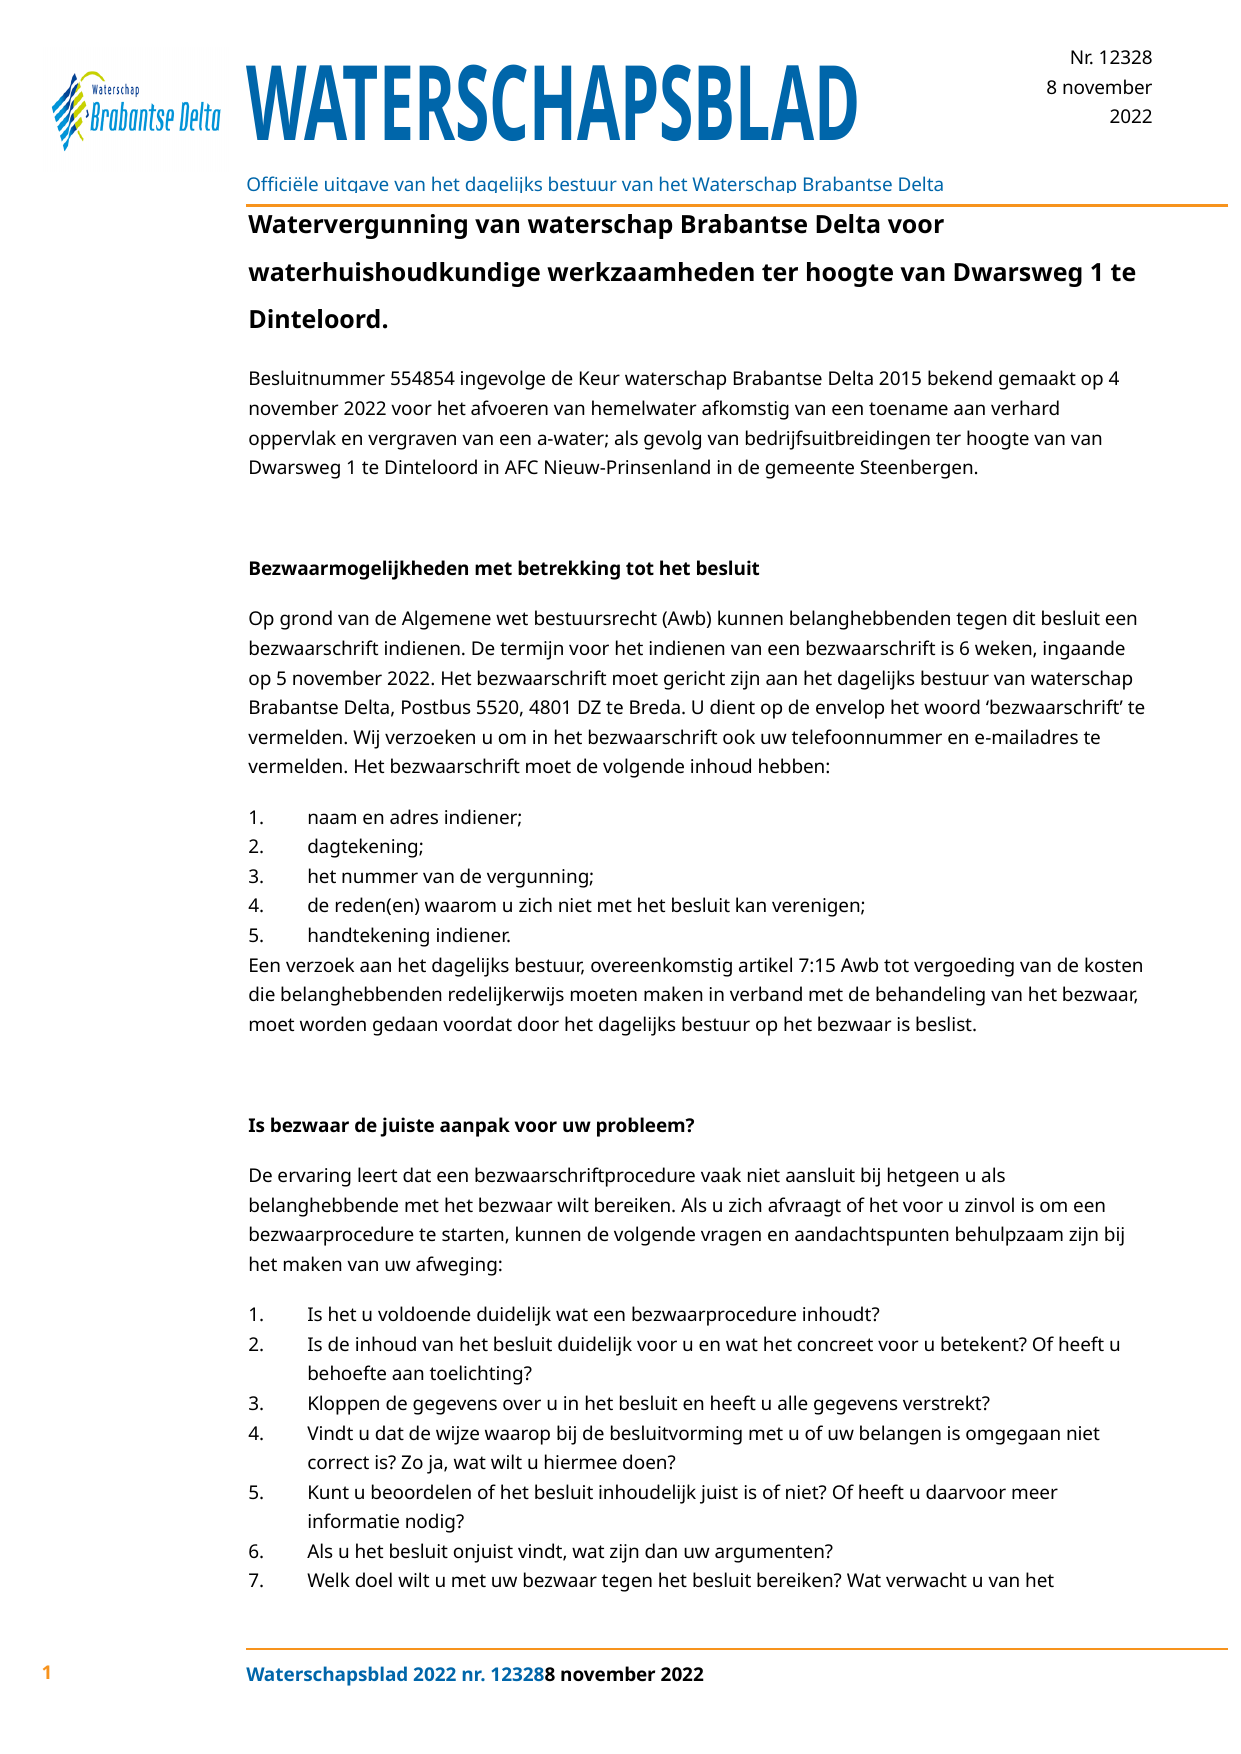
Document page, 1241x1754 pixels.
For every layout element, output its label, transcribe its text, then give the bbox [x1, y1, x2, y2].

text Besluitnummer 554854 ingevolge de Keur waterschap Brabantse Delta 2015 bekend gemaakt op 4 november 2022 voor het afvoeren van hemelwater afkomstig van een toename aan verhard oppervlak en vergraven van een a-water; als gevolg van bedrijfsuitbreidingen ter hoogte van van Dwarsweg 1 te Dinteloord in AFC Nieuw-Prinsenland in de gemeente Steenbergen. [248, 366, 1152, 480]
list Vindt u dat de wijze waarop bij de besluitvorming met u of uw belangen is omgegaan niet correct is? Zo ja, wat wilt u hiermee doen? [248, 1420, 1152, 1475]
picture [41, 47, 231, 172]
list naam en adres indiener; [248, 804, 1152, 829]
list het nummer van de vergunning; [248, 863, 1152, 889]
list handtekening indiener. [248, 922, 1152, 948]
list Welk doel wilt u met uw bezwaar tegen het besluit bereiken? Wat verwacht u van het [248, 1568, 1152, 1593]
list Kloppen de gegevens over u in het besluit en heeft u alle gegevens verstrekt? [248, 1390, 1152, 1416]
text Op grond van de Algemene wet bestuursrecht (Awb) kunnen belanghebbenden tegen dit besluit een bezwaarschrift indienen. De termijn voor het indienen van een bezwaarschrift is 6 weken, ingaande op 5 november 2022. Het bezwaarschrift moet gericht zijn aan het dagelijks bestuur van waterschap Brabantse Delta, Postbus 5520, 4801 DZ te Breda. U dient op de envelop het woord ‘bezwaarschrift’ te vermelden. Wij verzoeken u om in het bezwaarschrift ook uw telefoonnummer en e‑mailadres te vermelden. Het bezwaarschrift moet de volgende inhoud hebben: [248, 606, 1152, 779]
list Kunt u beoordelen of het besluit inhoudelijk juist is of niet? Of heeft u daarvoor meer informatie nodig? [248, 1479, 1152, 1534]
list Is de inhoud van het besluit duidelijk voor u en wat het concreet voor u betekent? Of heeft u behoefte aan toelichting? [248, 1331, 1152, 1386]
list Is het u voldoende duidelijk wat een bezwaarprocedure inhoudt? [248, 1301, 1152, 1327]
text Is bezwaar de juiste aanpak voor uw probleem? [248, 1112, 1152, 1137]
text De ervaring leert dat een bezwaarschriftprocedure vaak niet aansluit bij hetgeen u als belanghebbende met het bezwaar wilt bereiken. Als u zich afvraagt of het voor u zinvol is om een bezwaarprocedure te starten, kunnen de volgende vragen en aandachtspunten behulpzaam zijn bij het maken van uw afweging: [248, 1162, 1152, 1277]
list Als u het besluit onjuist vindt, wat zijn dan uw argumenten? [248, 1538, 1152, 1564]
list de reden(en) waarom u zich niet met het besluit kan verenigen; [248, 893, 1152, 918]
list dagtekening; [248, 833, 1152, 859]
text Een verzoek aan het dagelijks bestuur, overeenkomstig artikel 7:15 Awb tot vergoeding van de kosten die belanghebbenden redelijkerwijs moeten maken in verband met de behandeling van het bezwaar, moet worden gedaan voordat door het dagelijks bestuur op het bezwaar is beslist. [248, 952, 1152, 1037]
text Watervergunning van waterschap Brabantse Delta voor waterhuishoudkundige werkzaamheden ter hoogte van Dwarsweg 1 te Dinteloord. [248, 207, 1152, 336]
text Bezwaarmogelijkheden met betrekking tot het besluit [248, 555, 1152, 581]
